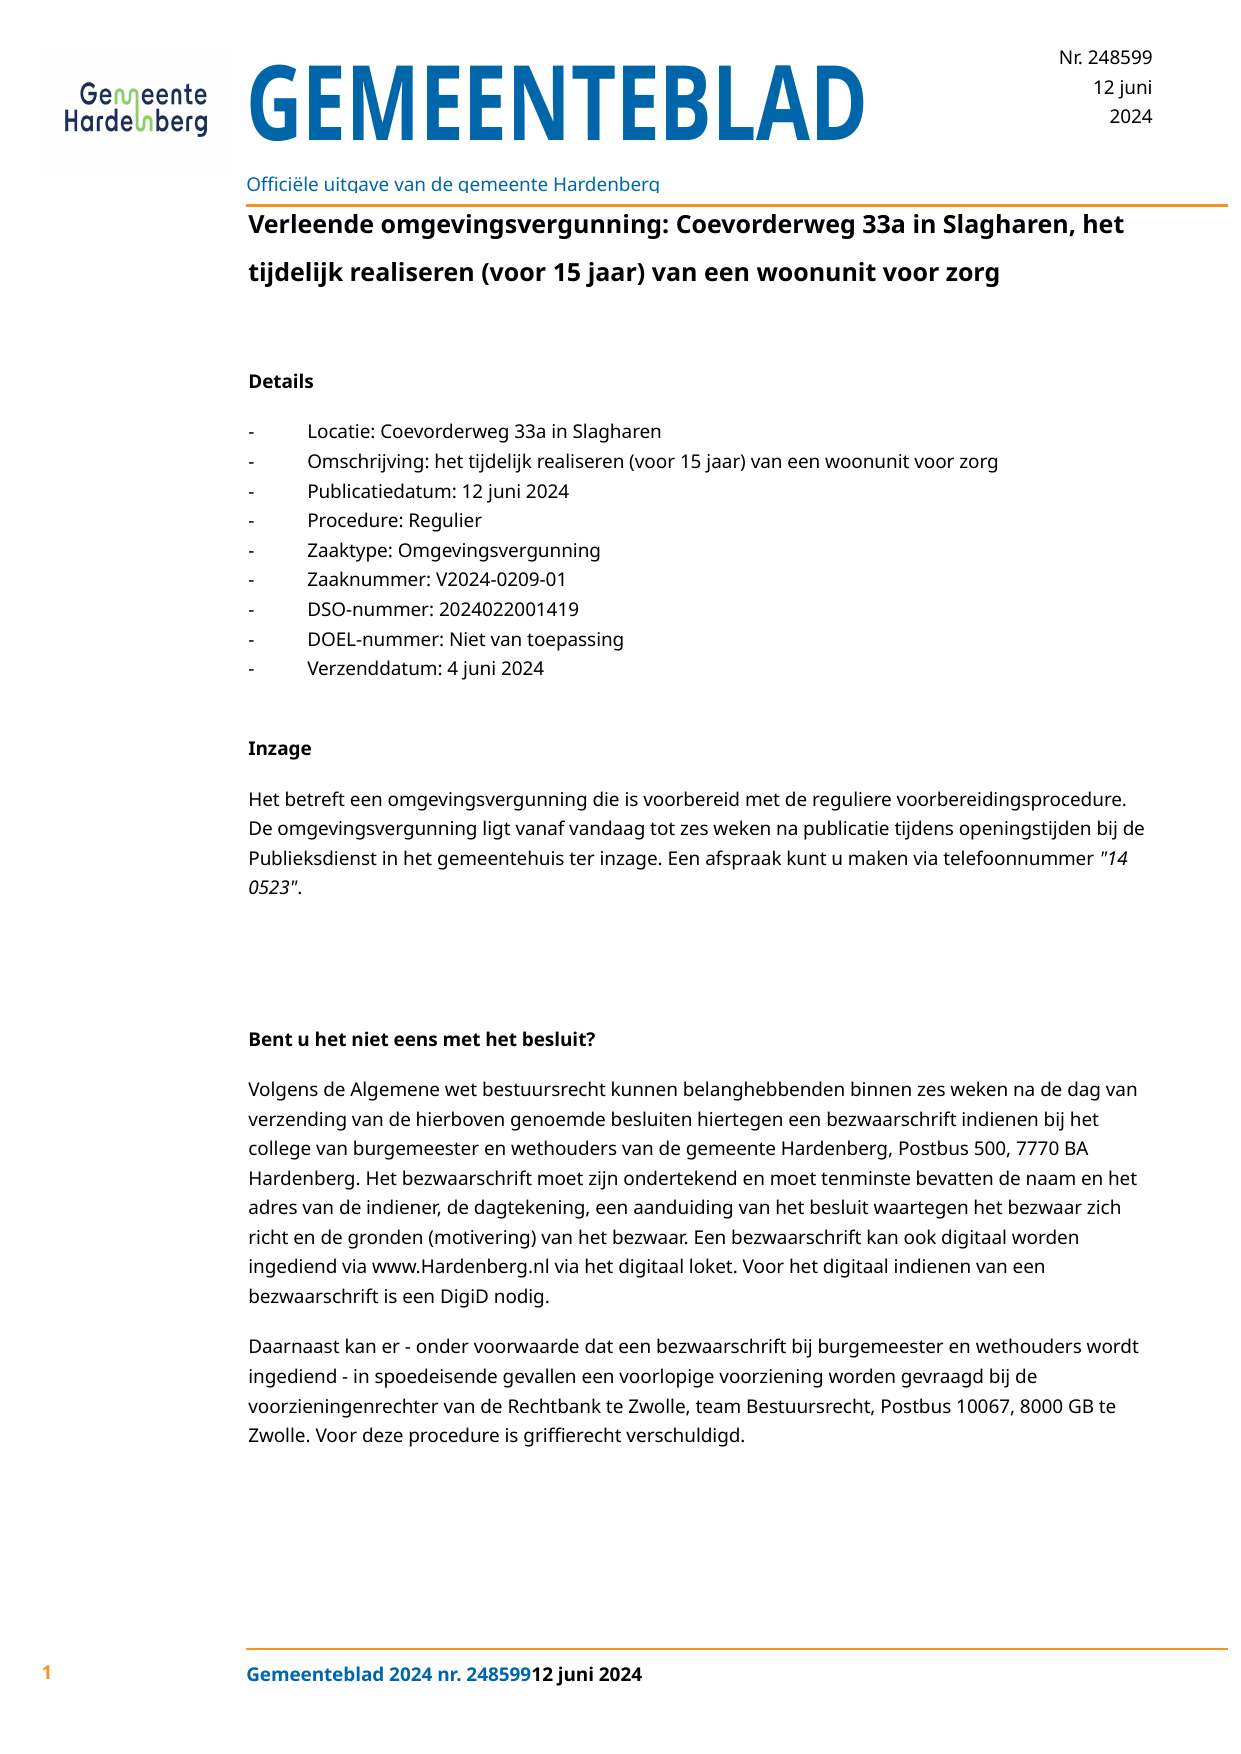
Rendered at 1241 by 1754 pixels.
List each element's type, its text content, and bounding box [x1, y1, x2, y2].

list Procedure: Regulier [248, 507, 1152, 533]
list Locatie: Coevorderweg 33a in Slagharen [248, 419, 1152, 444]
text Daarnaast kan er - onder voorwaarde dat een bezwaarschrift bij burgemeester en wethouders wordt ingediend - in spoedeisende gevallen een voorlopige voorziening worden gevraagd bij de voorzieningenrechter van de Rechtbank te Zwolle, team Bestuursrecht, Postbus 10067, 8000 GB te Zwolle. Voor deze procedure is griffierecht verschuldigd. [248, 1334, 1152, 1448]
list Zaaknummer: V2024-0209-01 [248, 567, 1152, 592]
text Verleende omgevingsvergunning: Coevorderweg 33a in Slagharen, het tijdelijk realiseren (voor 15 jaar) van een woonunit voor zorg [248, 207, 1152, 288]
text Volgens de Algemene wet bestuursrecht kunnen belanghebbenden binnen zes weken na de dag van verzending van de hierboven genoemde besluiten hiertegen een bezwaarschrift indienen bij het college van burgemeester en wethouders van de gemeente Hardenberg, Postbus 500, 7770 BA Hardenberg. Het bezwaarschrift moet zijn ondertekend en moet tenminste bevatten de naam en het adres van de indiener, de dagtekening, een aanduiding van het besluit waartegen het bezwaar zich richt en de gronden (motivering) van het bezwaar. Een bezwaarschrift kan ook digitaal worden ingediend via www.Hardenberg.nl via het digitaal loket. Voor het digitaal indienen van een bezwaarschrift is een DigiD nodig. [248, 1076, 1152, 1309]
text Details [248, 368, 1152, 394]
list Omschrijving: het tijdelijk realiseren (voor 15 jaar) van een woonunit voor zorg [248, 448, 1152, 474]
list Publicatiedatum: 12 juni 2024 [248, 478, 1152, 504]
text Inzage [248, 735, 1152, 761]
text Het betreft een omgevingsvergunning die is voorbereid met de reguliere voorbereidingsprocedure. De omgevingsvergunning ligt vanaf vandaag tot zes weken na publicatie tijdens openingstijden bij de Publieksdienst in het gemeentehuis ter inzage. Een afspraak kunt u maken via telefoonnummer "14 0523". [248, 786, 1152, 900]
list DSO-nummer: 2024022001419 [248, 596, 1152, 622]
text Bent u het niet eens met het besluit? [248, 1026, 1152, 1052]
picture [41, 47, 231, 172]
list Zaaktype: Omgevingsvergunning [248, 537, 1152, 563]
list DOEL-nummer: Niet van toepassing [248, 626, 1152, 652]
list Verzenddatum: 4 juni 2024 [248, 655, 1152, 681]
